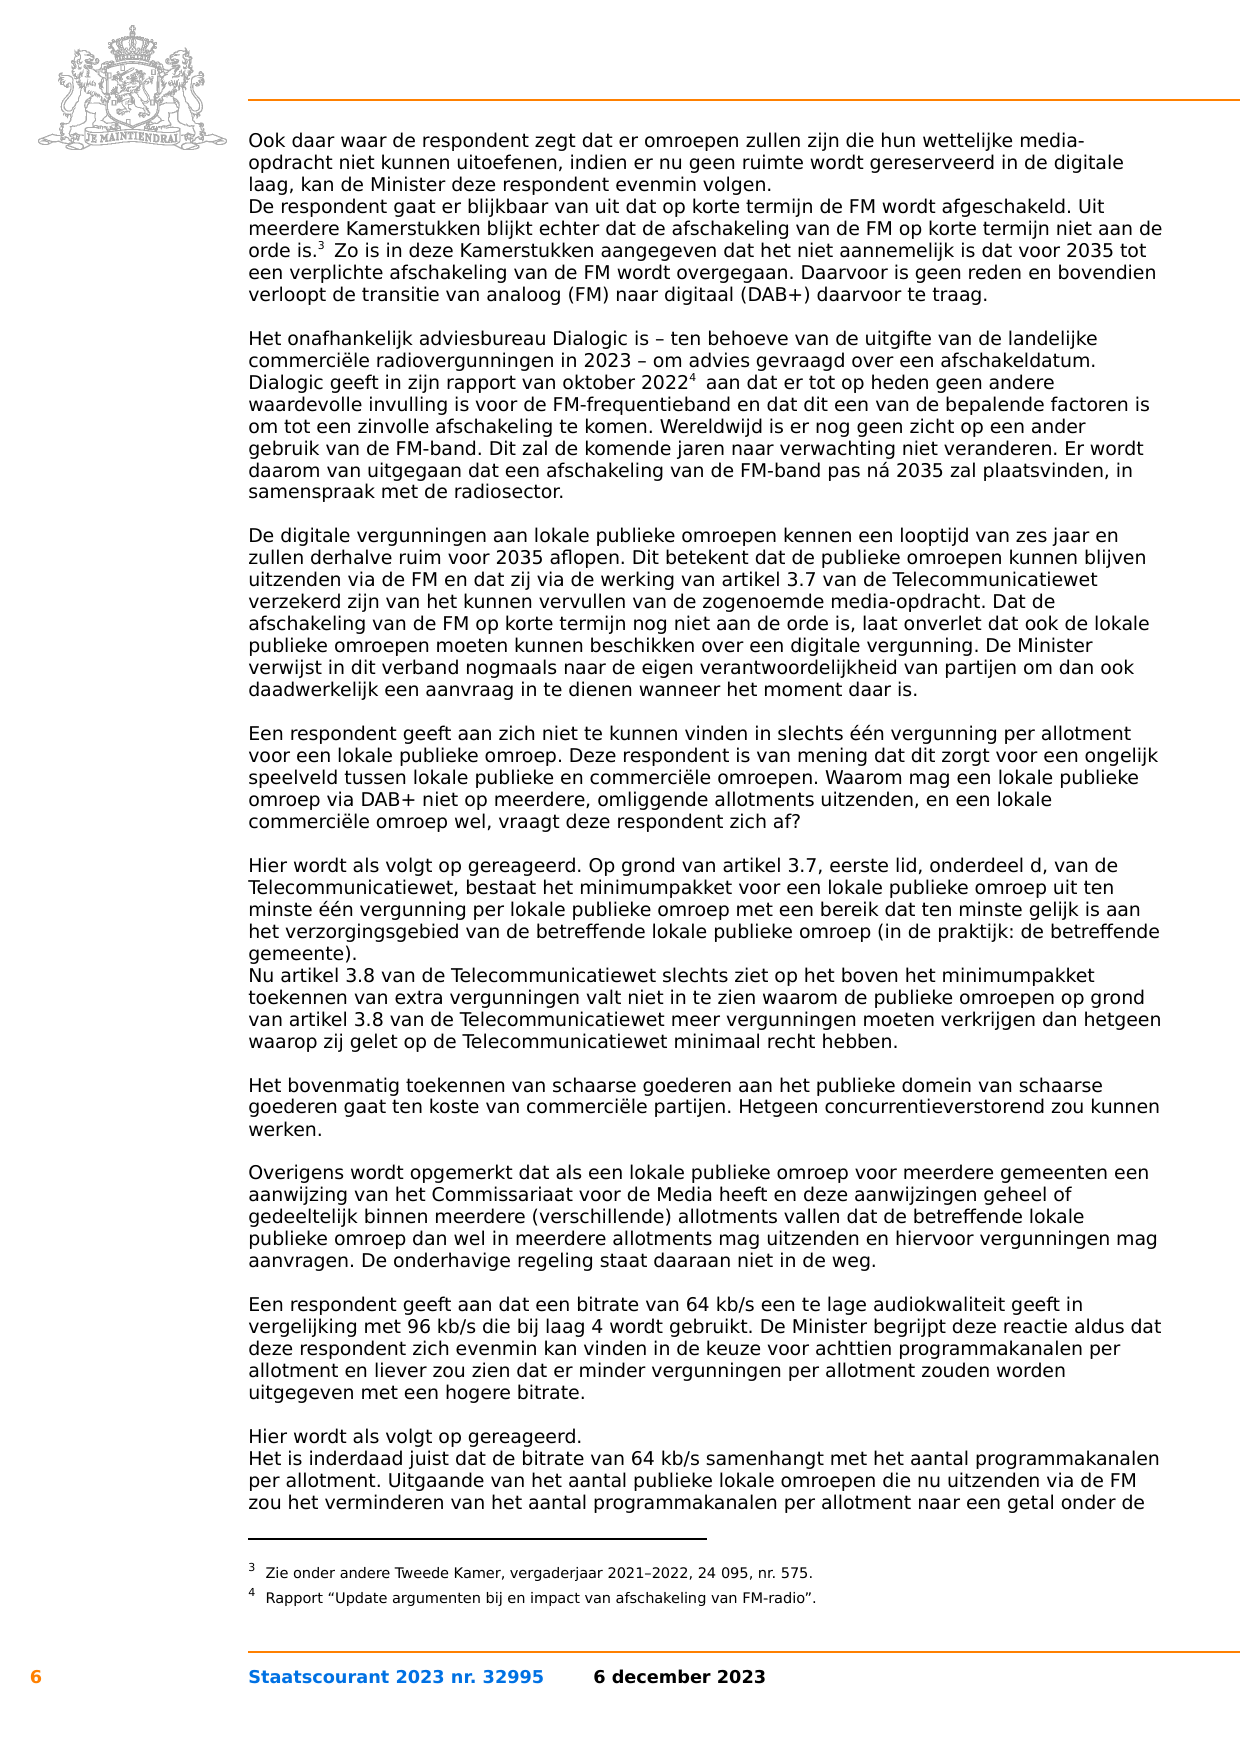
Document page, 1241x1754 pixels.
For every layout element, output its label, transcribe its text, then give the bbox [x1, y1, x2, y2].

text Hier wordt als volgt op gereageerd. [248, 1426, 1163, 1448]
text Een respondent geeft aan zich niet te kunnen vinden in slechts één vergunning per allotment voor een lokale publieke omroep. Deze respondent is van mening dat dit zorgt voor een ongelijk speelveld tussen lokale publieke en commerciële omroepen. Waarom mag een lokale publieke omroep via DAB+ niet op meerdere, omliggende allotments uitzenden, en een lokale commerciële omroep wel, vraagt deze respondent zich af? [248, 723, 1163, 833]
text Het is inderdaad juist dat de bitrate van 64 kb/s samenhangt met het aantal programmakanalen per allotment. Uitgaande van het aantal publieke lokale omroepen die nu uitzenden via de FM zou het verminderen van het aantal programmakanalen per allotment naar een getal onder de [248, 1448, 1163, 1514]
text Een respondent geeft aan dat een bitrate van 64 kb/s een te lage audiokwaliteit geeft in vergelijking met 96 kb/s die bij laag 4 wordt gebruikt. De Minister begrijpt deze reactie aldus dat deze respondent zich evenmin kan vinden in de keuze voor achttien programmakanalen per allotment en liever zou zien dat er minder vergunningen per allotment zouden worden uitgegeven met een hogere bitrate. [248, 1294, 1163, 1404]
text Het onafhankelijk adviesbureau Dialogic is – ten behoeve van de uitgifte van de landelijke commerciële radiovergunningen in 2023 – om advies gevraagd over een afschakeldatum. Dialogic geeft in zijn rapport van oktober 2022 aan dat er tot op heden geen andere waardevolle invulling is voor de FM-frequentieband en dat dit een van de bepalende factoren is om tot een zinvolle afschakeling te komen. Wereldwijd is er nog geen zicht op een ander gebruik van de FM-band. Dit zal de komende jaren naar verwachting niet veranderen. Er wordt daarom van uitgegaan dat een afschakeling van de FM-band pas ná 2035 zal plaatsvinden, in samenspraak met de radiosector. [248, 328, 1163, 503]
text De respondent gaat er blijkbaar van uit dat op korte termijn de FM wordt afgeschakeld. Uit meerdere Kamerstukken blijkt echter dat de afschakeling van de FM op korte termijn niet aan de orde is. Zo is in deze Kamerstukken aangegeven dat het niet aannemelijk is dat voor 2035 tot een verplichte afschakeling van de FM wordt overgegaan. Daarvoor is geen reden en bovendien verloopt de transitie van analoog (FM) naar digitaal (DAB+) daarvoor te traag. [248, 196, 1163, 306]
text Nu artikel 3.8 van de Telecommunicatiewet slechts ziet op het boven het minimumpakket toekennen van extra vergunningen valt niet in te zien waarom de publieke omroepen op grond van artikel 3.8 van de Telecommunicatiewet meer vergunningen moeten verkrijgen dan hetgeen waarop zij gelet op de Telecommunicatiewet minimaal recht hebben. [248, 965, 1163, 1053]
text Zie onder andere Tweede Kamer, vergaderjaar 2021–2022, 24 095, nr. 575. [248, 1561, 1163, 1583]
picture [38, 25, 227, 150]
text Rapport “Update argumenten bij en impact van afschakeling van FM-radio”. [248, 1586, 1163, 1608]
text De digitale vergunningen aan lokale publieke omroepen kennen een looptijd van zes jaar en zullen derhalve ruim voor 2035 aflopen. Dit betekent dat de publieke omroepen kunnen blijven uitzenden via de FM en dat zij via de werking van artikel 3.7 van de Telecommunicatiewet verzekerd zijn van het kunnen vervullen van de zogenoemde media-opdracht. Dat de afschakeling van de FM op korte termijn nog niet aan de orde is, laat onverlet dat ook de lokale publieke omroepen moeten kunnen beschikken over een digitale vergunning. De Minister verwijst in dit verband nogmaals naar de eigen verantwoordelijkheid van partijen om dan ook daadwerkelijk een aanvraag in te dienen wanneer het moment daar is. [248, 525, 1163, 701]
text Het bovenmatig toekennen van schaarse goederen aan het publieke domein van schaarse goederen gaat ten koste van commerciële partijen. Hetgeen concurrentieverstorend zou kunnen werken. [248, 1074, 1163, 1140]
text Hier wordt als volgt op gereageerd. Op grond van artikel 3.7, eerste lid, onderdeel d, van de Telecommunicatiewet, bestaat het minimumpakket voor een lokale publieke omroep uit ten minste één vergunning per lokale publieke omroep met een bereik dat ten minste gelijk is aan het verzorgingsgebied van de betreffende lokale publieke omroep (in de praktijk: de betreffende gemeente). [248, 855, 1163, 965]
text Ook daar waar de respondent zegt dat er omroepen zullen zijn die hun wettelijke media-opdracht niet kunnen uitoefenen, indien er nu geen ruimte wordt gereserveerd in de digitale laag, kan de Minister deze respondent evenmin volgen. [248, 130, 1163, 196]
text Overigens wordt opgemerkt dat als een lokale publieke omroep voor meerdere gemeenten een aanwijzing van het Commissariaat voor de Media heeft en deze aanwijzingen geheel of gedeeltelijk binnen meerdere (verschillende) allotments vallen dat de betreffende lokale publieke omroep dan wel in meerdere allotments mag uitzenden en hiervoor vergunningen mag aanvragen. De onderhavige regeling staat daaraan niet in de weg. [248, 1162, 1163, 1272]
